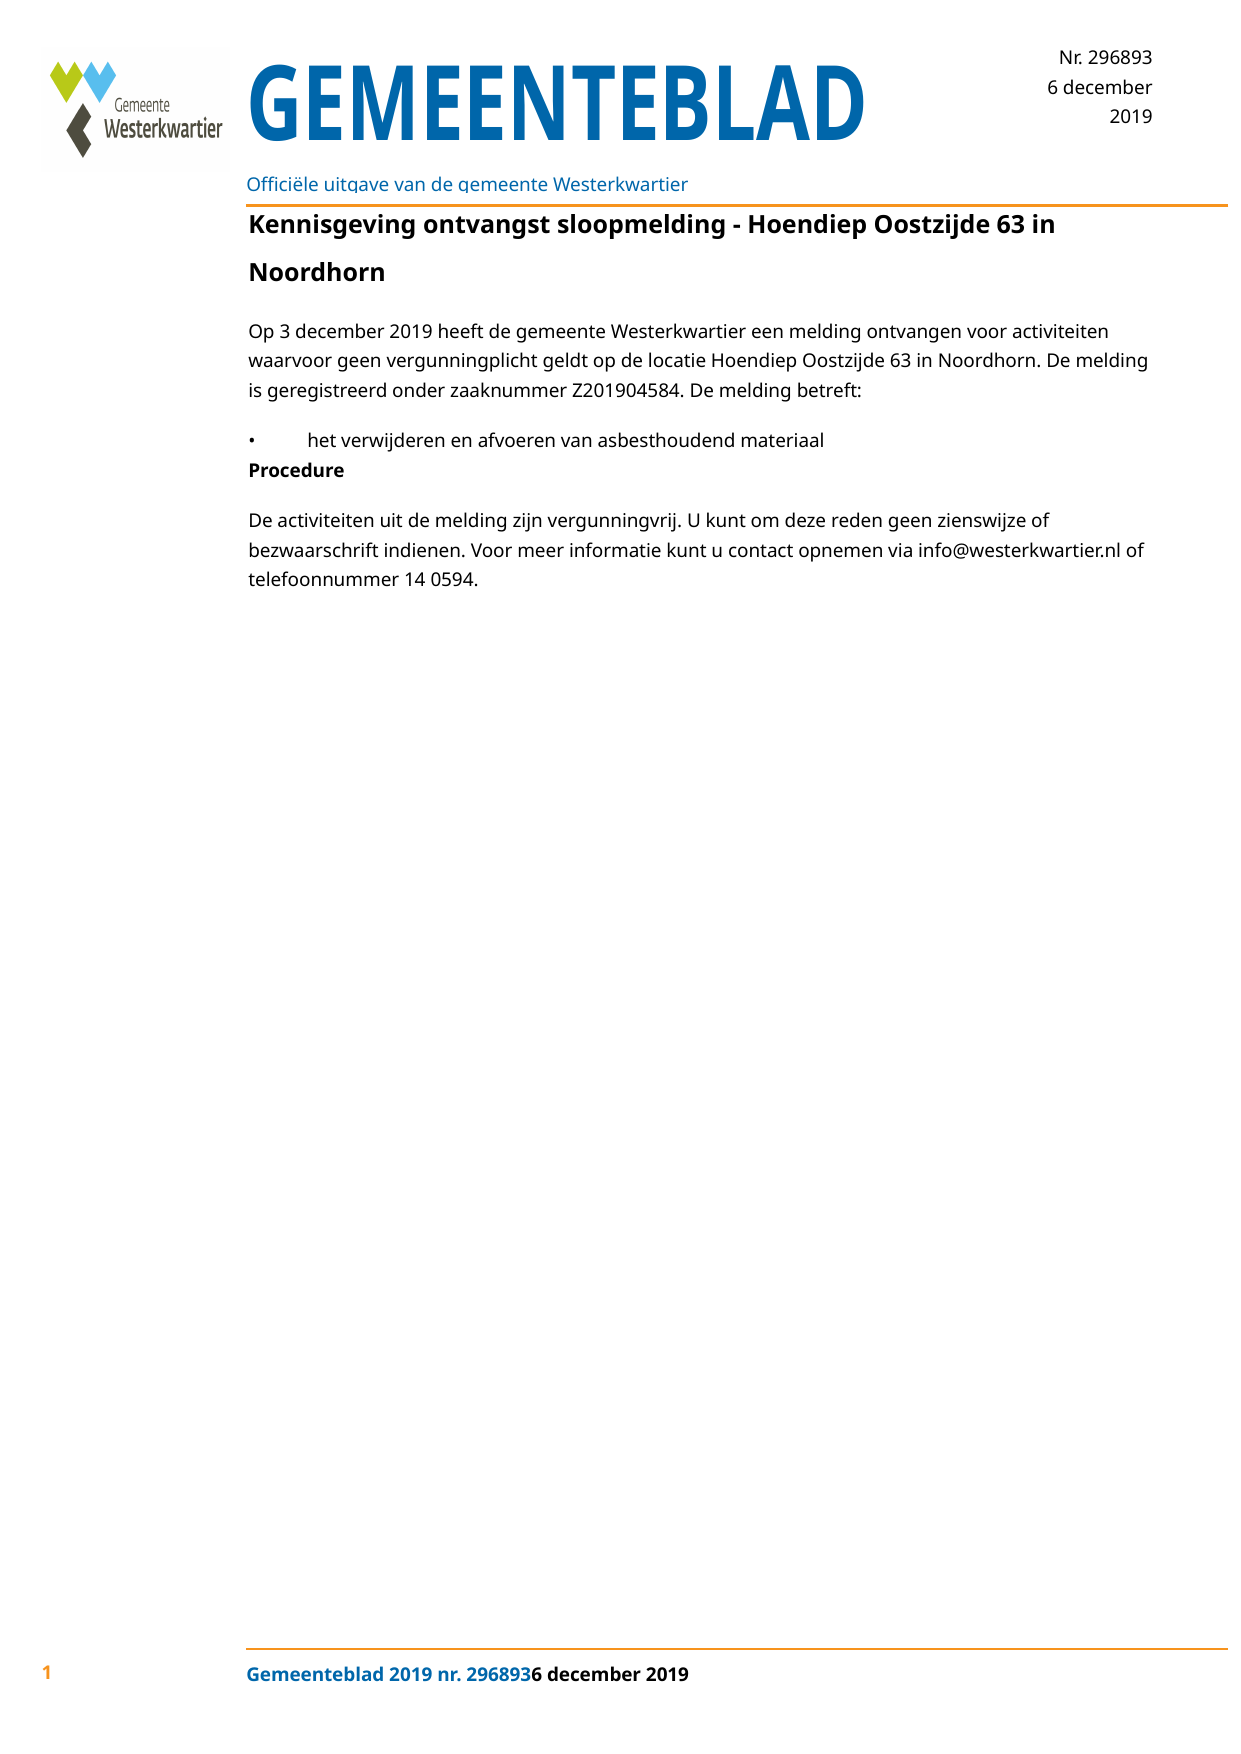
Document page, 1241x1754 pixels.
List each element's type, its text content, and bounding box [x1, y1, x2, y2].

text Kennisgeving ontvangst sloopmelding - Hoendiep Oostzijde 63 in Noordhorn [248, 207, 1152, 288]
text Op 3 december 2019 heeft de gemeente Westerkwartier een melding ontvangen voor activiteiten waarvoor geen vergunningplicht geldt op de locatie Hoendiep Oostzijde 63 in Noordhorn. De melding is geregistreerd onder zaaknummer Z201904584. De melding betreft: [248, 318, 1152, 403]
text De activiteiten uit de melding zijn vergunningvrij. U kunt om deze reden geen zienswijze of bezwaarschrift indienen. Voor meer informatie kunt u contact opnemen via info@westerkwartier.nl of telefoonnummer 14 0594. [248, 507, 1152, 592]
picture [41, 47, 231, 172]
list het verwijderen en afvoeren van asbesthoudend materiaal [248, 427, 1152, 453]
text Procedure [248, 457, 1152, 483]
